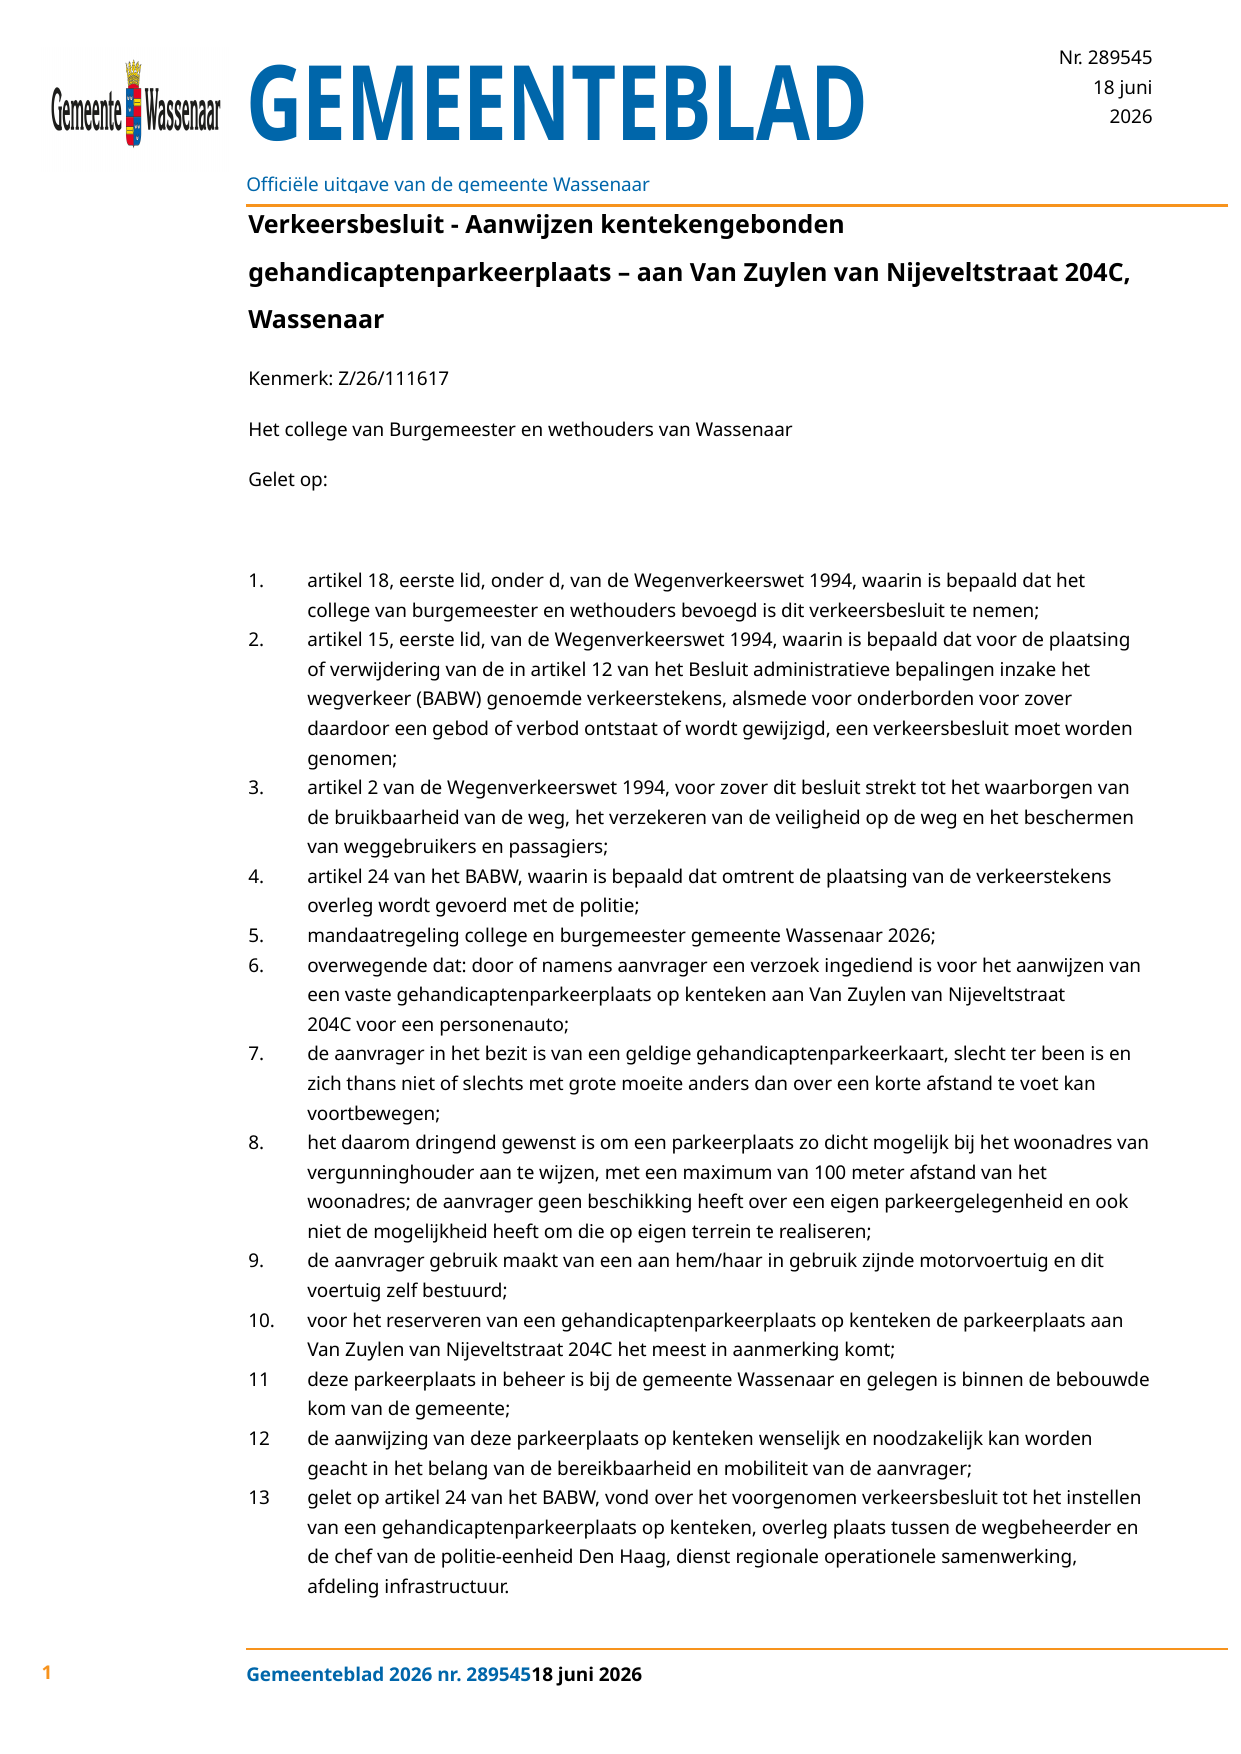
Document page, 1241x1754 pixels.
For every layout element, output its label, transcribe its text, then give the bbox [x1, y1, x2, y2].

text Het college van Burgemeester en wethouders van Wassenaar [248, 416, 1152, 442]
list de aanwijzing van deze parkeerplaats op kenteken wenselijk en noodzakelijk kan worden geacht in het belang van de bereikbaarheid en mobiliteit van de aanvrager; [248, 1425, 1152, 1480]
list artikel 2 van de Wegenverkeerswet 1994, voor zover dit besluit strekt tot het waarborgen van de bruikbaarheid van de weg, het verzekeren van de veiligheid op de weg en het beschermen van weggebruikers en passagiers; [248, 774, 1152, 859]
text Kenmerk: Z/26/111617 [248, 366, 1152, 391]
list overwegende dat: door of namens aanvrager een verzoek ingediend is voor het aanwijzen van een vaste gehandicaptenparkeerplaats op kenteken aan Van Zuylen van Nijeveltstraat 204C voor een personenauto; [248, 952, 1152, 1037]
list de aanvrager gebruik maakt van een aan hem/haar in gebruik zijnde motorvoertuig en dit voertuig zelf bestuurd; [248, 1248, 1152, 1303]
list voor het reserveren van een gehandicaptenparkeerplaats op kenteken de parkeerplaats aan Van Zuylen van Nijeveltstraat 204C het meest in aanmerking komt; [248, 1307, 1152, 1362]
list artikel 18, eerste lid, onder d, van de Wegenverkeerswet 1994, waarin is bepaald dat het college van burgemeester en wethouders bevoegd is dit verkeersbesluit te nemen; [248, 567, 1152, 622]
list artikel 24 van het BABW, waarin is bepaald dat omtrent de plaatsing van de verkeerstekens overleg wordt gevoerd met de politie; [248, 863, 1152, 918]
list het daarom dringend gewenst is om een parkeerplaats zo dicht mogelijk bij het woonadres van vergunninghouder aan te wijzen, met een maximum van 100 meter afstand van het woonadres; de aanvrager geen beschikking heeft over een eigen parkeergelegenheid en ook niet de mogelijkheid heeft om die op eigen terrein te realiseren; [248, 1129, 1152, 1244]
text Verkeersbesluit - Aanwijzen kentekengebonden gehandicaptenparkeerplaats – aan Van Zuylen van Nijeveltstraat 204C, Wassenaar [248, 207, 1152, 336]
list gelet op artikel 24 van het BABW, vond over het voorgenomen verkeersbesluit tot het instellen van een gehandicaptenparkeerplaats op kenteken, overleg plaats tussen de wegbeheerder en de chef van de politie-eenheid Den Haag, dienst regionale operationele samenwerking, afdeling infrastructuur. [248, 1484, 1152, 1599]
list de aanvrager in het bezit is van een geldige gehandicaptenparkeerkaart, slecht ter been is en zich thans niet of slechts met grote moeite anders dan over een korte afstand te voet kan voortbewegen; [248, 1041, 1152, 1125]
text Gelet op: [248, 466, 1152, 492]
picture [41, 47, 231, 172]
list artikel 15, eerste lid, van de Wegenverkeerswet 1994, waarin is bepaald dat voor de plaatsing of verwijdering van de in artikel 12 van het Besluit administratieve bepalingen inzake het wegverkeer (BABW) genoemde verkeerstekens, alsmede voor onderborden voor zover daardoor een gebod of verbod ontstaat of wordt gewijzigd, een verkeersbesluit moet worden genomen; [248, 626, 1152, 770]
list mandaatregeling college en burgemeester gemeente Wassenaar 2026; [248, 922, 1152, 948]
list deze parkeerplaats in beheer is bij de gemeente Wassenaar en gelegen is binnen de bebouwde kom van de gemeente; [248, 1366, 1152, 1421]
